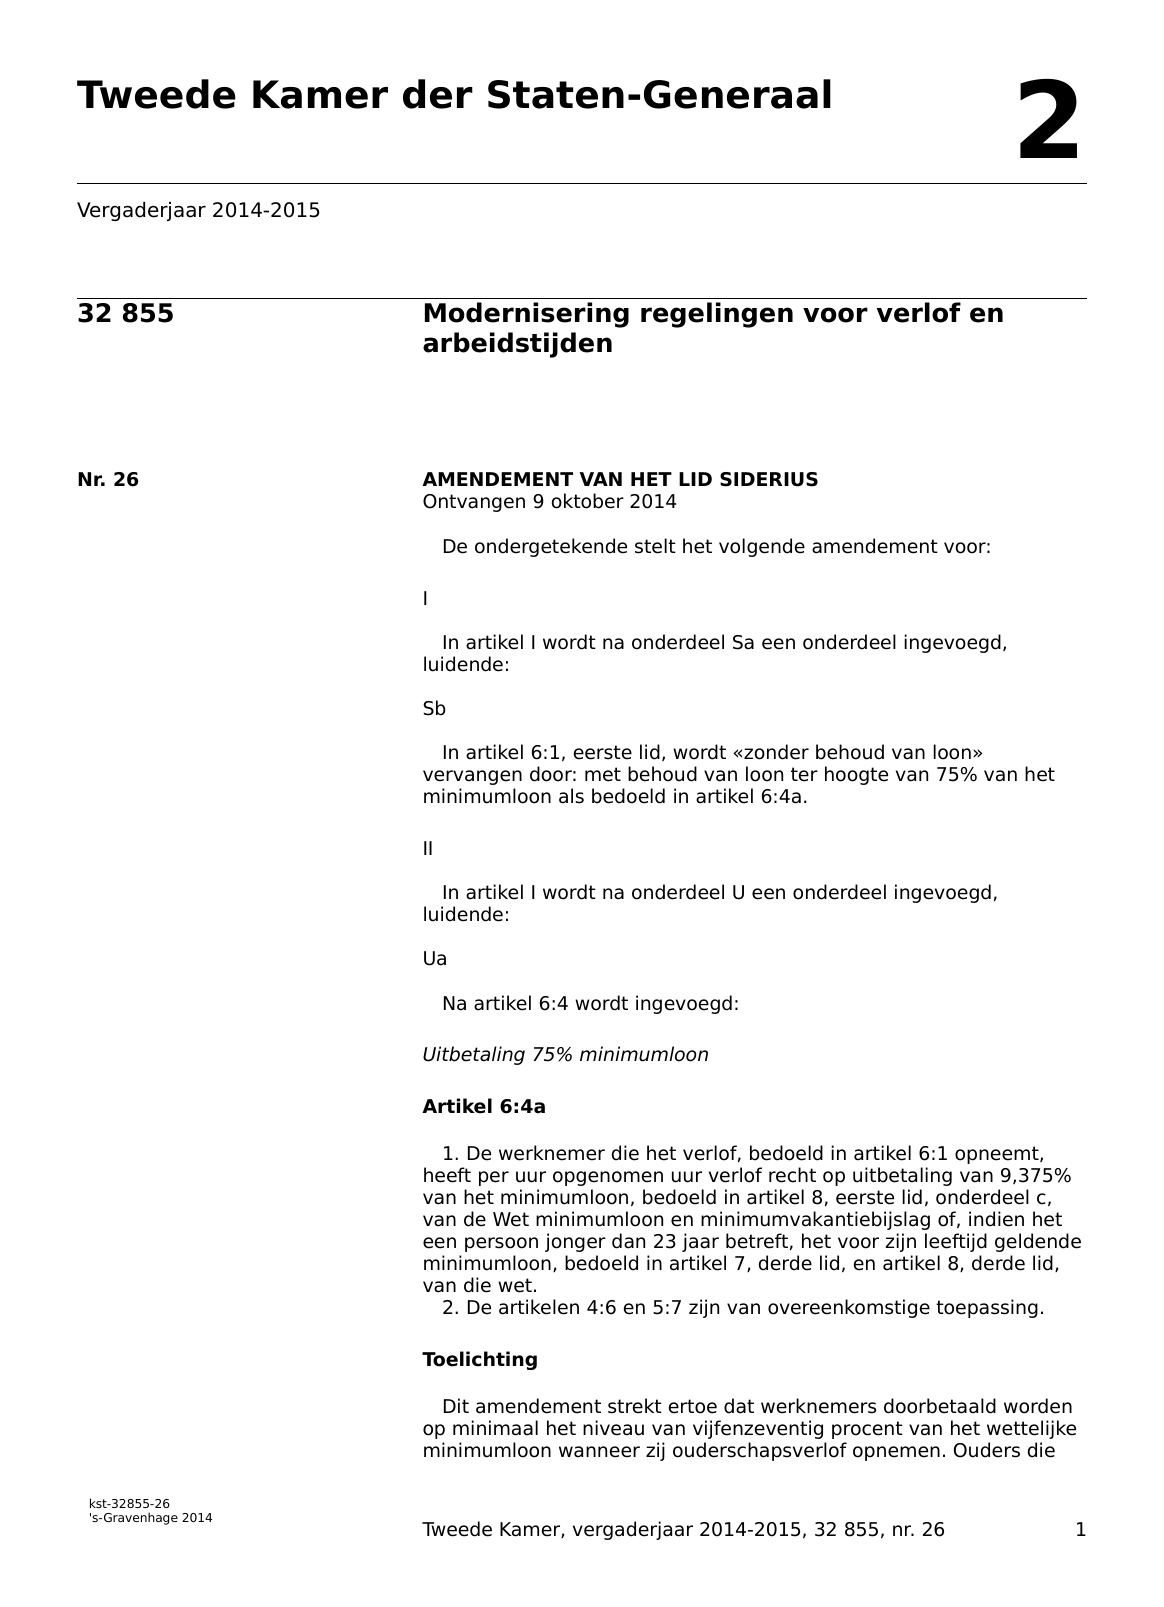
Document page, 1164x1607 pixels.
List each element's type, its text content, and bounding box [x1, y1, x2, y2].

subtitle 32 855 Modernisering regelingen voor verlof en arbeidstijden [77, 299, 1087, 358]
text Ontvangen 9 oktober 2014 [422, 491, 1087, 513]
text kst-32855-26 [88, 1497, 323, 1511]
subtitle Toelichting [422, 1349, 1087, 1371]
text Na artikel 6:4 wordt ingevoegd: [422, 992, 1087, 1014]
text De ondergetekende stelt het volgende amendement voor: [422, 536, 1087, 557]
text 2. De artikelen 4:6 en 5:7 zijn van overeenkomstige toepassing. [422, 1297, 1087, 1319]
text In artikel I wordt na onderdeel U een onderdeel ingevoegd, luidende: [422, 882, 1087, 926]
text In artikel I wordt na onderdeel Sa een onderdeel ingevoegd, luidende: [422, 632, 1087, 676]
subtitle Artikel 6:4a [422, 1096, 1087, 1118]
table_cell Vergaderjaar 2014-2015 [77, 184, 1087, 298]
text In artikel 6:1, eerste lid, wordt «zonder behoud van loon» vervangen door: met behoud van loon ter hoogte van 75% van het minimumloon als bedoeld in artikel 6:4a. [422, 742, 1087, 808]
text Ua [422, 948, 1087, 970]
text Dit amendement strekt ertoe dat werknemers doorbetaald worden op minimaal het niveau van vijfenzeventig procent van het wettelijke minimumloon wanneer zij ouderschapsverlof opnemen. Ouders die [422, 1396, 1087, 1462]
subtitle Uitbetaling 75% minimumloon [422, 1044, 1087, 1066]
table_header Tweede Kamer der Staten-Generaal [77, 59, 886, 183]
text Sb [422, 698, 1087, 720]
text 's-Gravenhage 2014 [88, 1511, 323, 1525]
text 1. De werknemer die het verlof, bedoeld in artikel 6:1 opneemt, heeft per uur opgenomen uur verlof recht op uitbetaling van 9,375% van het minimumloon, bedoeld in artikel 8, eerste lid, onderdeel c, van de Wet minimumloon en minimumvakantiebijslag of, indien het een persoon jonger dan 23 jaar betreft, het voor zijn leeftijd geldende minimumloon, bedoeld in artikel 7, derde lid, en artikel 8, derde lid, van die wet. [422, 1143, 1087, 1297]
subtitle Nr. 26 AMENDEMENT VAN HET LID SIDERIUS [77, 469, 1087, 491]
subtitle II [422, 838, 1087, 860]
table_header 2 [886, 59, 1087, 183]
subtitle I [422, 587, 1087, 609]
